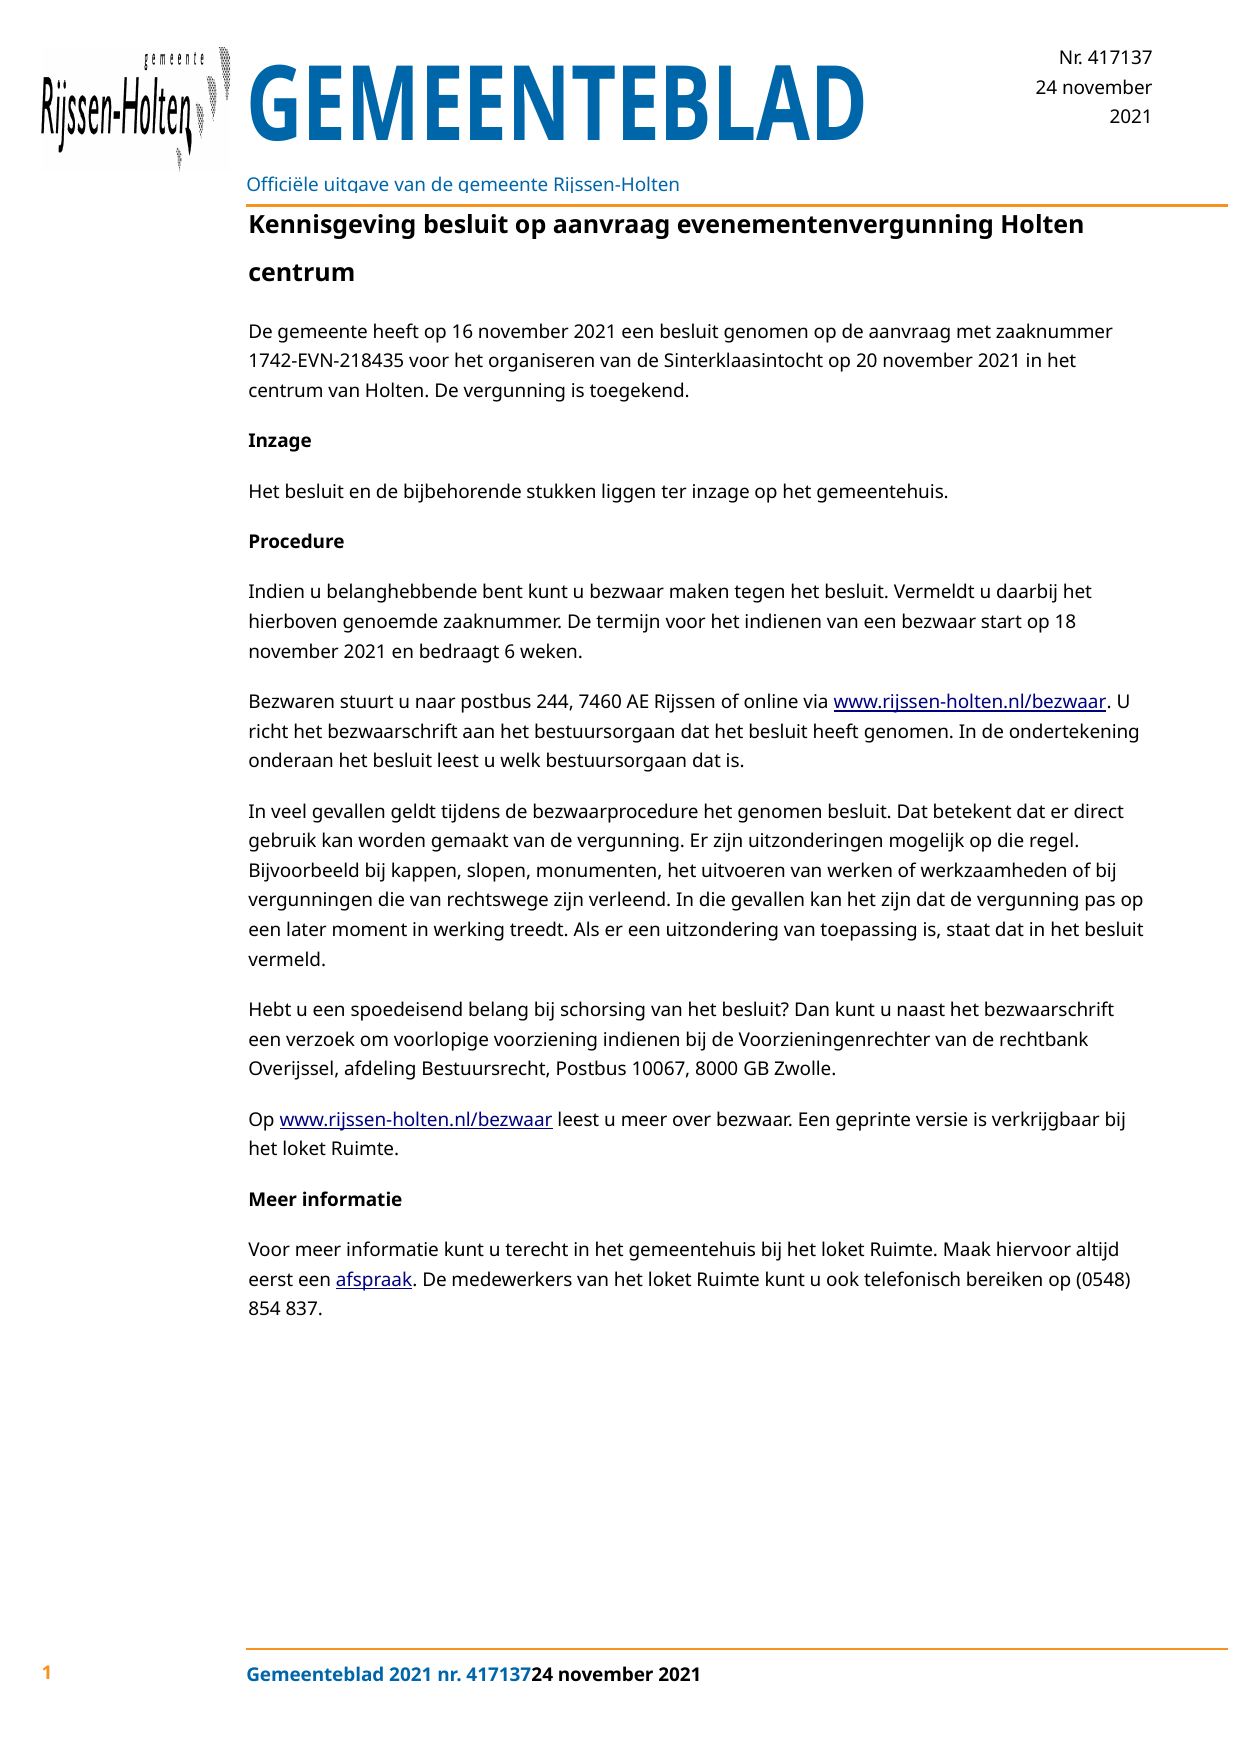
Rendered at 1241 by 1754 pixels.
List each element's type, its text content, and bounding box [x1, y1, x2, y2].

text Hebt u een spoedeisend belang bij schorsing van het besluit? Dan kunt u naast het bezwaarschrift een verzoek om voorlopige voorziening indienen bij de Voorzieningenrechter van de rechtbank Overijssel, afdeling Bestuursrecht, Postbus 10067, 8000 GB Zwolle. [248, 996, 1152, 1081]
text In veel gevallen geldt tijdens de bezwaarprocedure het genomen besluit. Dat betekent dat er direct gebruik kan worden gemaakt van de vergunning. Er zijn uitzonderingen mogelijk op die regel. Bijvoorbeeld bij kappen, slopen, monumenten, het uitvoeren van werken of werkzaamheden of bij vergunningen die van rechtswege zijn verleend. In die gevallen kan het zijn dat de vergunning pas op een later moment in werking treedt. Als er een uitzondering van toepassing is, staat dat in het besluit vermeld. [248, 798, 1152, 972]
text Voor meer informatie kunt u terecht in het gemeentehuis bij het loket Ruimte. Maak hiervoor altijd eerst een afspraak. De medewerkers van het loket Ruimte kunt u ook telefonisch bereiken op (0548) 854 837. [248, 1236, 1152, 1321]
text Meer informatie [248, 1186, 1152, 1212]
text Op www.rijssen-holten.nl/bezwaar leest u meer over bezwaar. Een geprinte versie is verkrijgbaar bij het loket Ruimte. [248, 1106, 1152, 1161]
text Inzage [248, 427, 1152, 453]
text Het besluit en de bijbehorende stukken liggen ter inzage op het gemeentehuis. [248, 478, 1152, 504]
text De gemeente heeft op 16 november 2021 een besluit genomen op de aanvraag met zaaknummer 1742-EVN-218435 voor het organiseren van de Sinterklaasintocht op 20 november 2021 in het centrum van Holten. De vergunning is toegekend. [248, 318, 1152, 403]
text Procedure [248, 528, 1152, 554]
picture [41, 47, 231, 172]
text Indien u belanghebbende bent kunt u bezwaar maken tegen het besluit. Vermeldt u daarbij het hierboven genoemde zaaknummer. De termijn voor het indienen van een bezwaar start op 18 november 2021 en bedraagt 6 weken. [248, 579, 1152, 664]
text Bezwaren stuurt u naar postbus 244, 7460 AE Rijssen of online via www.rijssen-holten.nl/bezwaar. U richt het bezwaarschrift aan het bestuursorgaan dat het besluit heeft genomen. In de ondertekening onderaan het besluit leest u welk bestuursorgaan dat is. [248, 688, 1152, 773]
text Kennisgeving besluit op aanvraag evenementenvergunning Holten centrum [248, 207, 1152, 288]
